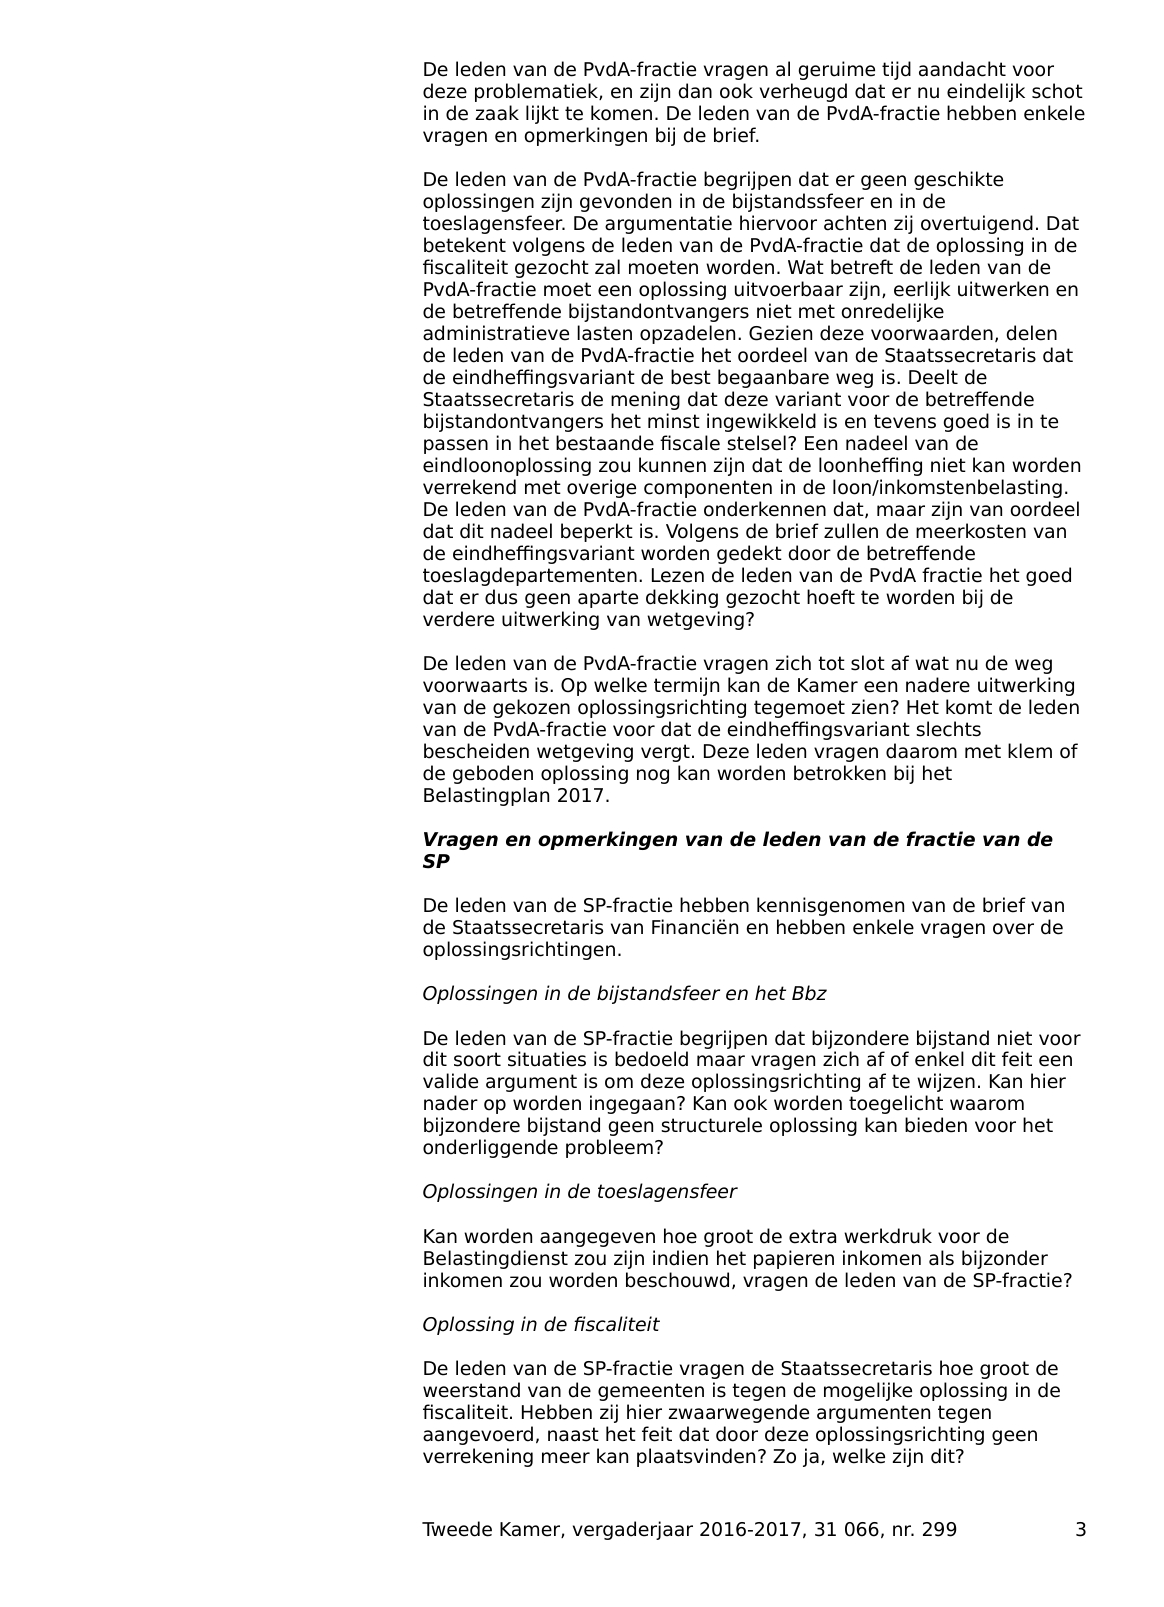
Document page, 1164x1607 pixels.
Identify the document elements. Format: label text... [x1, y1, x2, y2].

subtitle Oplossingen in de toeslagensfeer [422, 1181, 1087, 1203]
text De leden van de PvdA-fractie vragen zich tot slot af wat nu de weg voorwaarts is. Op welke termijn kan de Kamer een nadere uitwerking van de gekozen oplossingsrichting tegemoet zien? Het komt de leden van de PvdA-fractie voor dat de eindheffingsvariant slechts bescheiden wetgeving vergt. Deze leden vragen daarom met klem of de geboden oplossing nog kan worden betrokken bij het Belastingplan 2017. [422, 653, 1087, 807]
text De leden van de SP-fractie begrijpen dat bijzondere bijstand niet voor dit soort situaties is bedoeld maar vragen zich af of enkel dit feit een valide argument is om deze oplossingsrichting af te wijzen. Kan hier nader op worden ingegaan? Kan ook worden toegelicht waarom bijzondere bijstand geen structurele oplossing kan bieden voor het onderliggende probleem? [422, 1027, 1087, 1159]
text Kan worden aangegeven hoe groot de extra werkdruk voor de Belastingdienst zou zijn indien het papieren inkomen als bijzonder inkomen zou worden beschouwd, vragen de leden van de SP-fractie? [422, 1226, 1087, 1292]
subtitle Oplossing in de fiscaliteit [422, 1314, 1087, 1336]
text De leden van de SP-fractie vragen de Staatssecretaris hoe groot de weerstand van de gemeenten is tegen de mogelijke oplossing in de fiscaliteit. Hebben zij hier zwaarwegende argumenten tegen aangevoerd, naast het feit dat door deze oplossingsrichting geen verrekening meer kan plaatsvinden? Zo ja, welke zijn dit? [422, 1358, 1087, 1468]
text De leden van de PvdA-fractie vragen al geruime tijd aandacht voor deze problematiek, en zijn dan ook verheugd dat er nu eindelijk schot in de zaak lijkt te komen. De leden van de PvdA-fractie hebben enkele vragen en opmerkingen bij de brief. [422, 59, 1087, 147]
text De leden van de SP-fractie hebben kennisgenomen van de brief van de Staatssecretaris van Financiën en hebben enkele vragen over de oplossingsrichtingen. [422, 895, 1087, 961]
subtitle Vragen en opmerkingen van de leden van de fractie van de SP [422, 829, 1087, 873]
subtitle Oplossingen in de bijstandsfeer en het Bbz [422, 983, 1087, 1005]
text De leden van de PvdA-fractie begrijpen dat er geen geschikte oplossingen zijn gevonden in de bijstandssfeer en in de toeslagensfeer. De argumentatie hiervoor achten zij overtuigend. Dat betekent volgens de leden van de PvdA-fractie dat de oplossing in de fiscaliteit gezocht zal moeten worden. Wat betreft de leden van de PvdA-fractie moet een oplossing uitvoerbaar zijn, eerlijk uitwerken en de betreffende bijstandontvangers niet met onredelijke administratieve lasten opzadelen. Gezien deze voorwaarden, delen de leden van de PvdA-fractie het oordeel van de Staatssecretaris dat de eindheffingsvariant de best begaanbare weg is. Deelt de Staatssecretaris de mening dat deze variant voor de betreffende bijstandontvangers het minst ingewikkeld is en tevens goed is in te passen in het bestaande fiscale stelsel? Een nadeel van de eindloonoplossing zou kunnen zijn dat de loonheffing niet kan worden verrekend met overige componenten in de loon/inkomstenbelasting. De leden van de PvdA-fractie onderkennen dat, maar zijn van oordeel dat dit nadeel beperkt is. Volgens de brief zullen de meerkosten van de eindheffingsvariant worden gedekt door de betreffende toeslagdepartementen. Lezen de leden van de PvdA fractie het goed dat er dus geen aparte dekking gezocht hoeft te worden bij de verdere uitwerking van wetgeving? [422, 169, 1087, 631]
